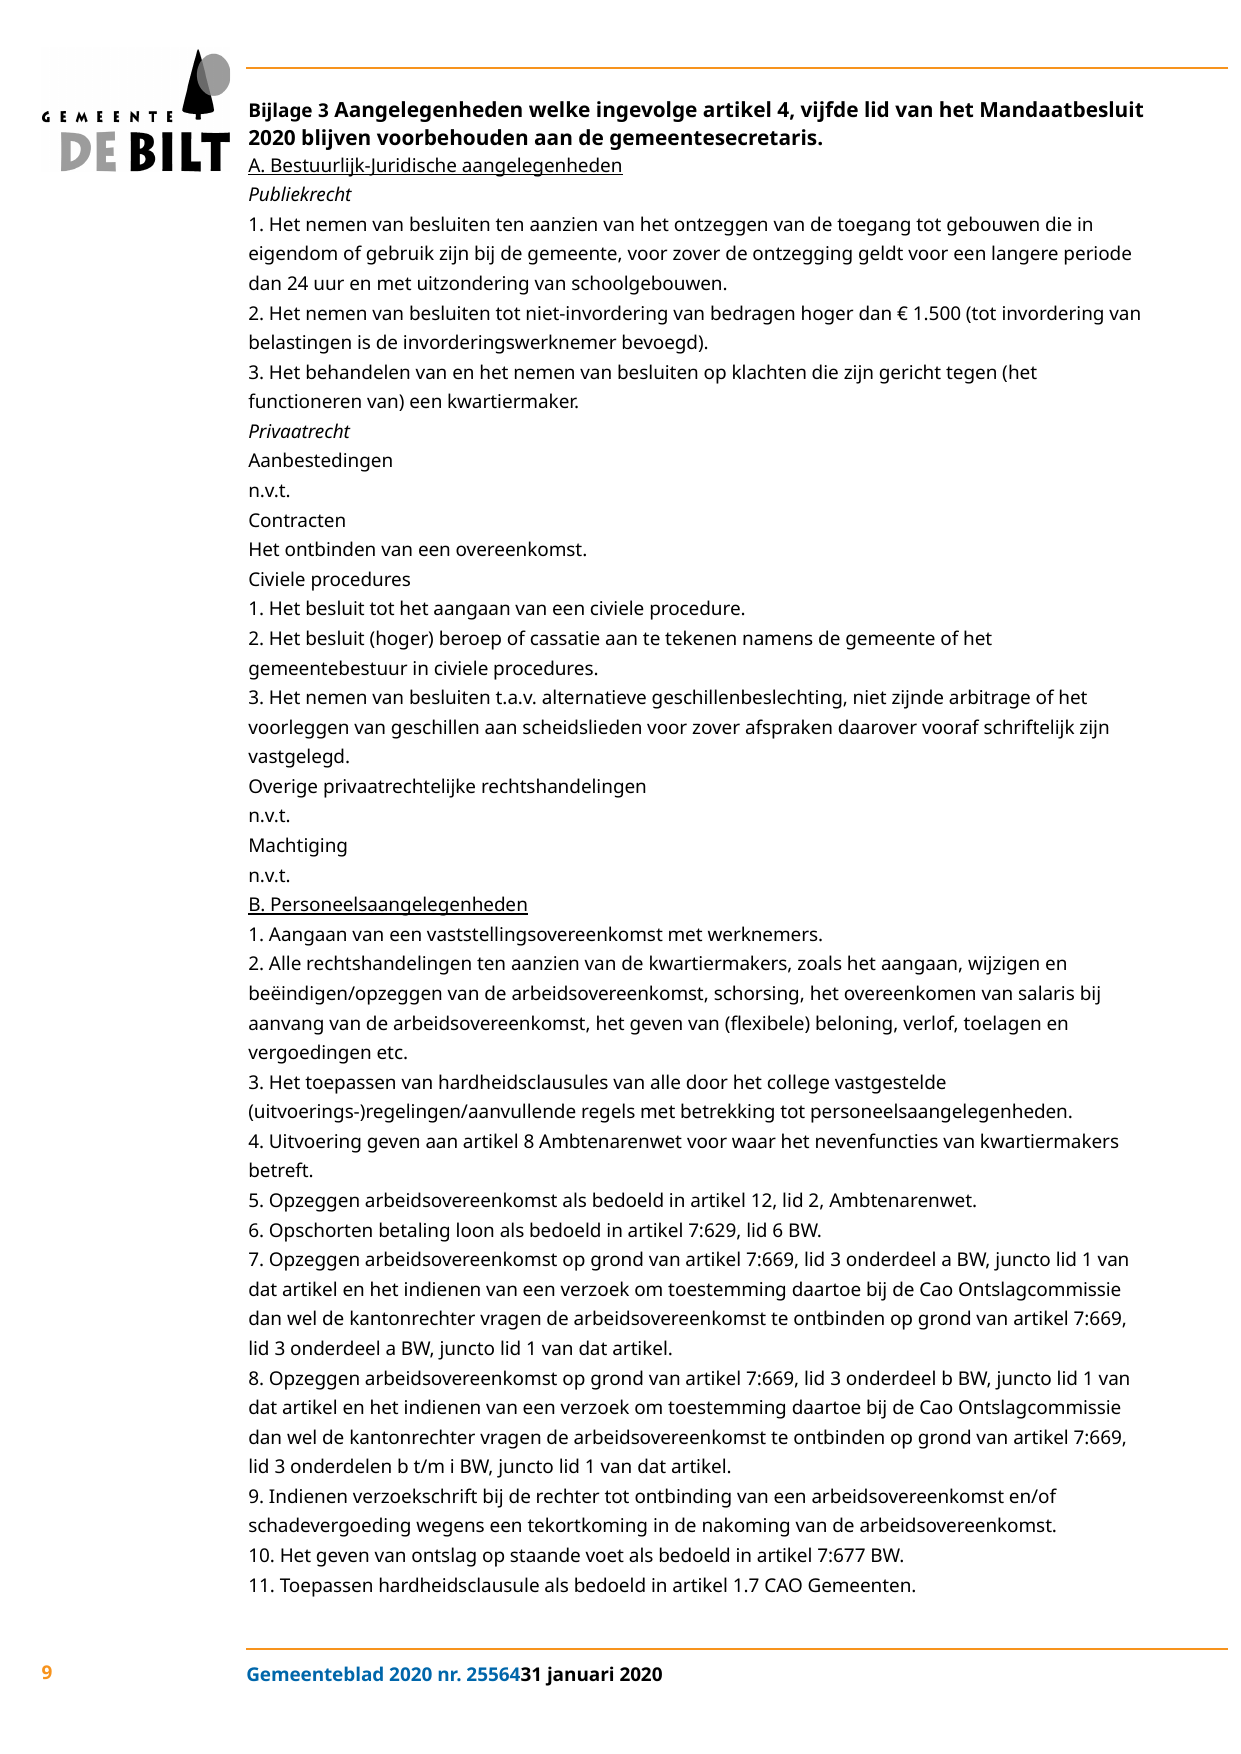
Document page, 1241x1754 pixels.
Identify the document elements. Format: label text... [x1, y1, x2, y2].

text Publiekrecht [248, 181, 1152, 207]
text Privaatrecht [248, 418, 1152, 444]
text Bijlage 3 Aangelegenheden welke ingevolge artikel 4, vijfde lid van het Mandaatbesluit 2020 blijven voorbehouden aan de gemeentesecretaris. [248, 95, 1152, 152]
text 3. Het nemen van besluiten t.a.v. alternatieve geschillenbeslechting, niet zijnde arbitrage of het voorleggen van geschillen aan scheidslieden voor zover afspraken daarover vooraf schriftelijk zijn vastgelegd. [248, 684, 1152, 769]
text 7. Opzeggen arbeidsovereenkomst op grond van artikel 7:669, lid 3 onderdeel a BW, juncto lid 1 van dat artikel en het indienen van een verzoek om toestemming daartoe bij de Cao Ontslagcommissie dan wel de kantonrechter vragen de arbeidsovereenkomst te ontbinden op grond van artikel 7:669, lid 3 onderdeel a BW, juncto lid 1 van dat artikel. [248, 1246, 1152, 1361]
text 5. Opzeggen arbeidsovereenkomst als bedoeld in artikel 12, lid 2, Ambtenarenwet. [248, 1187, 1152, 1213]
text 2. Het nemen van besluiten tot niet-invordering van bedragen hoger dan € 1.500 (tot invordering van belastingen is de invorderingswerknemer bevoegd). [248, 300, 1152, 355]
text n.v.t. [248, 862, 1152, 887]
text Het ontbinden van een overeenkomst. [248, 536, 1152, 562]
text n.v.t. [248, 803, 1152, 828]
text 6. Opschorten betaling loon als bedoeld in artikel 7:629, lid 6 BW. [248, 1217, 1152, 1242]
text A. Bestuurlijk-Juridische aangelegenheden [248, 152, 1152, 177]
text 3. Het toepassen van hardheidsclausules van alle door het college vastgestelde (uitvoerings-)regelingen/aanvullende regels met betrekking tot personeelsaangelegenheden. [248, 1069, 1152, 1124]
text Aanbestedingen [248, 448, 1152, 473]
text 3. Het behandelen van en het nemen van besluiten op klachten die zijn gericht tegen (het functioneren van) een kwartiermaker. [248, 359, 1152, 414]
text 2. Alle rechtshandelingen ten aanzien van de kwartiermakers, zoals het aangaan, wijzigen en beëindigen/opzeggen van de arbeidsovereenkomst, schorsing, het overeenkomen van salaris bij aanvang van de arbeidsovereenkomst, het geven van (flexibele) beloning, verlof, toelagen en vergoedingen etc. [248, 951, 1152, 1065]
text 1. Het nemen van besluiten ten aanzien van het ontzeggen van de toegang tot gebouwen die in eigendom of gebruik zijn bij de gemeente, voor zover de ontzegging geldt voor een langere periode dan 24 uur en met uitzondering van schoolgebouwen. [248, 211, 1152, 296]
text Overige privaatrechtelijke rechtshandelingen [248, 773, 1152, 799]
text 8. Opzeggen arbeidsovereenkomst op grond van artikel 7:669, lid 3 onderdeel b BW, juncto lid 1 van dat artikel en het indienen van een verzoek om toestemming daartoe bij de Cao Ontslagcommissie dan wel de kantonrechter vragen de arbeidsovereenkomst te ontbinden op grond van artikel 7:669, lid 3 onderdelen b t/m i BW, juncto lid 1 van dat artikel. [248, 1365, 1152, 1479]
text Civiele procedures [248, 566, 1152, 592]
text 11. Toepassen hardheidsclausule als bedoeld in artikel 1.7 CAO Gemeenten. [248, 1572, 1152, 1597]
text 2. Het besluit (hoger) beroep of cassatie aan te tekenen namens de gemeente of het gemeentebestuur in civiele procedures. [248, 625, 1152, 680]
text 4. Uitvoering geven aan artikel 8 Ambtenarenwet voor waar het nevenfuncties van kwartiermakers betreft. [248, 1128, 1152, 1183]
text Machtiging [248, 832, 1152, 858]
text Contracten [248, 507, 1152, 532]
text 9. Indienen verzoekschrift bij de rechter tot ontbinding van een arbeidsovereenkomst en/of schadevergoeding wegens een tekortkoming in de nakoming van de arbeidsovereenkomst. [248, 1483, 1152, 1538]
picture [41, 47, 231, 172]
text 1. Aangaan van een vaststellingsovereenkomst met werknemers. [248, 921, 1152, 947]
text 1. Het besluit tot het aangaan van een civiele procedure. [248, 596, 1152, 621]
text n.v.t. [248, 477, 1152, 503]
text 10. Het geven van ontslag op staande voet als bedoeld in artikel 7:677 BW. [248, 1542, 1152, 1568]
text B. Personeelsaangelegenheden [248, 891, 1152, 917]
